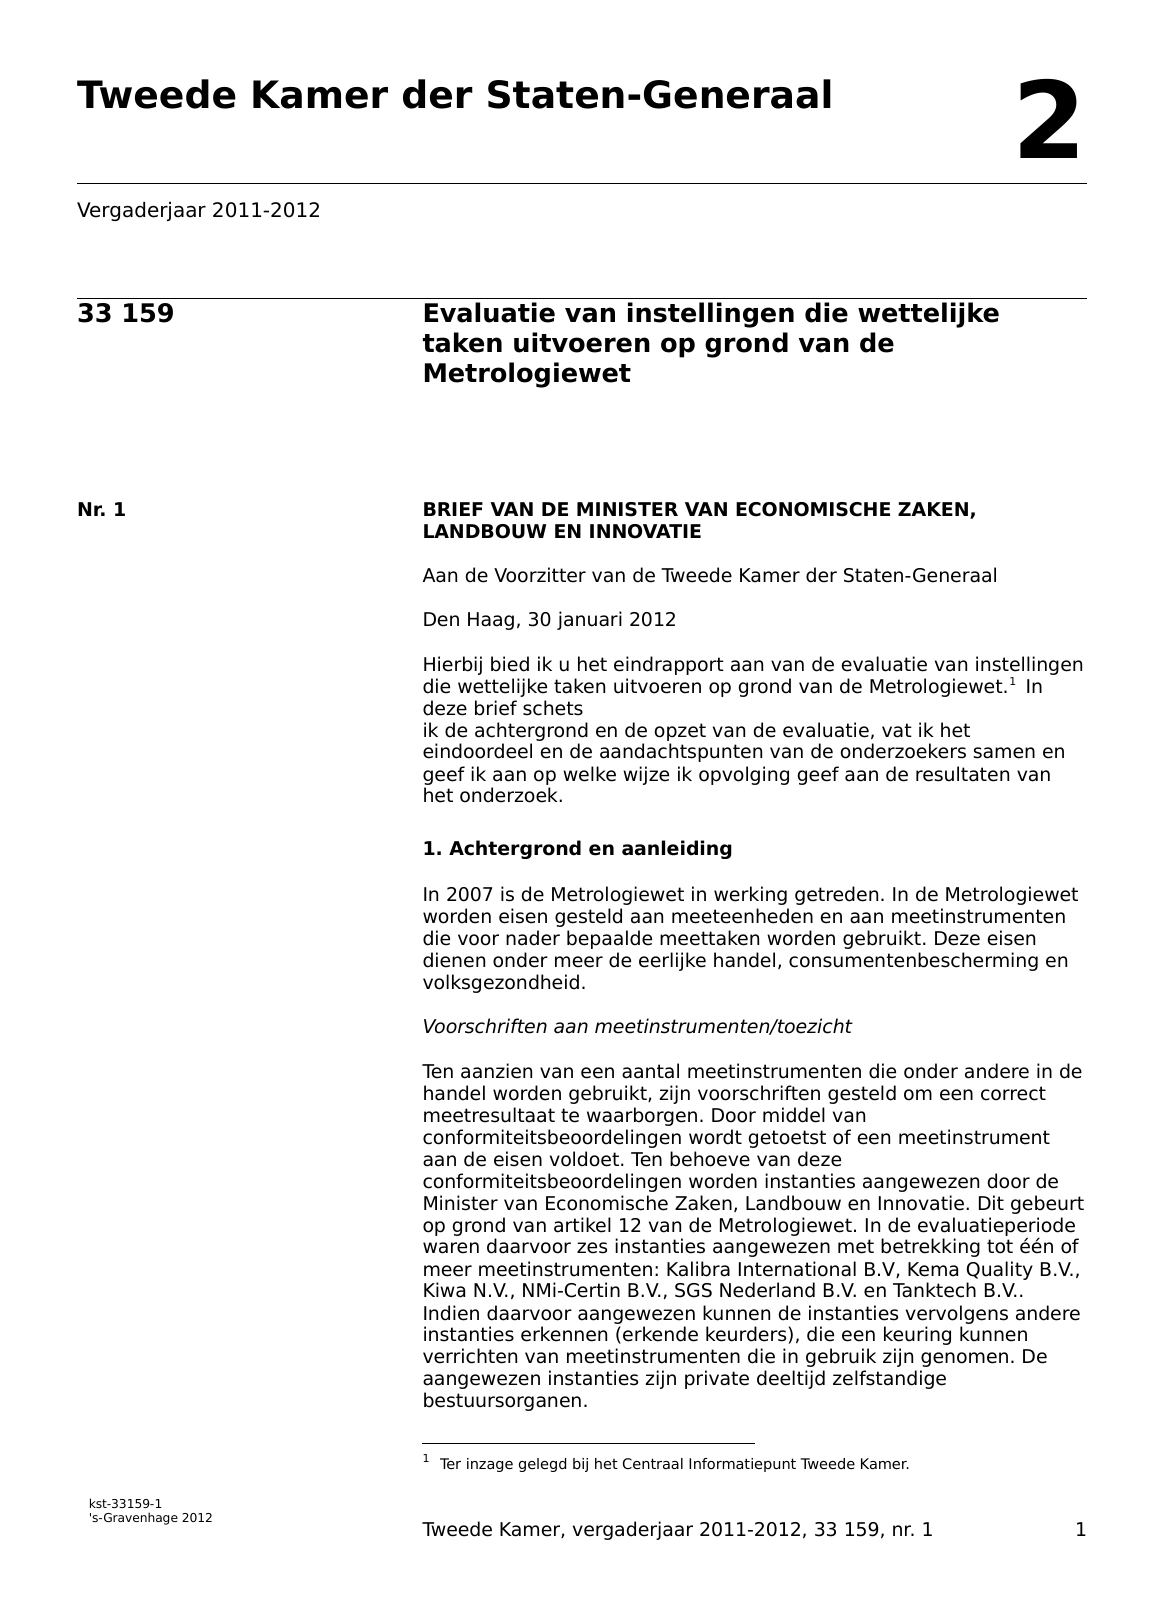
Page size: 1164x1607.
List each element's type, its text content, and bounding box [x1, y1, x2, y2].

text Aan de Voorzitter van de Tweede Kamer der Staten-Generaal [422, 565, 1087, 587]
subtitle Voorschriften aan meetinstrumenten/toezicht [422, 1016, 1087, 1038]
text ik de achtergrond en de opzet van de evaluatie, vat ik het eindoordeel en de aandachtspunten van de onderzoekers samen en geef ik aan op welke wijze ik opvolging geef aan de resultaten van het onderzoek. [422, 719, 1087, 807]
text kst-33159-1 [88, 1497, 323, 1511]
table_cell Vergaderjaar 2011-2012 [77, 184, 1087, 298]
text Ter inzage gelegd bij het Centraal Informatiepunt Tweede Kamer. [422, 1452, 1087, 1474]
text Hierbij bied ik u het eindrapport aan van de evaluatie van instellingen die wettelijke taken uitvoeren op grond van de Metrologiewet. In deze brief schets [422, 653, 1087, 719]
subtitle 1. Achtergrond en aanleiding [422, 837, 1087, 859]
text 's-Gravenhage 2012 [88, 1511, 323, 1525]
text In 2007 is de Metrologiewet in werking getreden. In de Metrologiewet worden eisen gesteld aan meeteenheden en aan meetinstrumenten die voor nader bepaalde meettaken worden gebruikt. Deze eisen dienen onder meer de eerlijke handel, consumentenbescherming en volksgezondheid. [422, 884, 1087, 994]
subtitle Nr. 1 BRIEF VAN DE MINISTER VAN ECONOMISCHE ZAKEN, LANDBOUW EN INNOVATIE [77, 499, 1087, 543]
table_header Tweede Kamer der Staten-Generaal [77, 59, 886, 183]
subtitle 33 159 Evaluatie van instellingen die wettelijke taken uitvoeren op grond van de Metrologiewet [77, 299, 1087, 388]
text Ten aanzien van een aantal meetinstrumenten die onder andere in de handel worden gebruikt, zijn voorschriften gesteld om een correct meetresultaat te waarborgen. Door middel van conformiteitsbeoordelingen wordt getoetst of een meetinstrument aan de eisen voldoet. Ten behoeve van deze conformiteitsbeoordelingen worden instanties aangewezen door de Minister van Economische Zaken, Landbouw en Innovatie. Dit gebeurt op grond van artikel 12 van de Metrologiewet. In de evaluatieperiode waren daarvoor zes instanties aangewezen met betrekking tot één of meer meetinstrumenten: Kalibra International B.V, Kema Quality B.V., Kiwa N.V., NMi-Certin B.V., SGS Nederland B.V. en Tanktech B.V.. Indien daarvoor aangewezen kunnen de instanties vervolgens andere instanties erkennen (erkende keurders), die een keuring kunnen verrichten van meetinstrumenten die in gebruik zijn genomen. De aangewezen instanties zijn private deeltijd zelfstandige bestuursorganen. [422, 1061, 1087, 1412]
text Den Haag, 30 januari 2012 [422, 609, 1087, 631]
table_header 2 [886, 59, 1087, 183]
